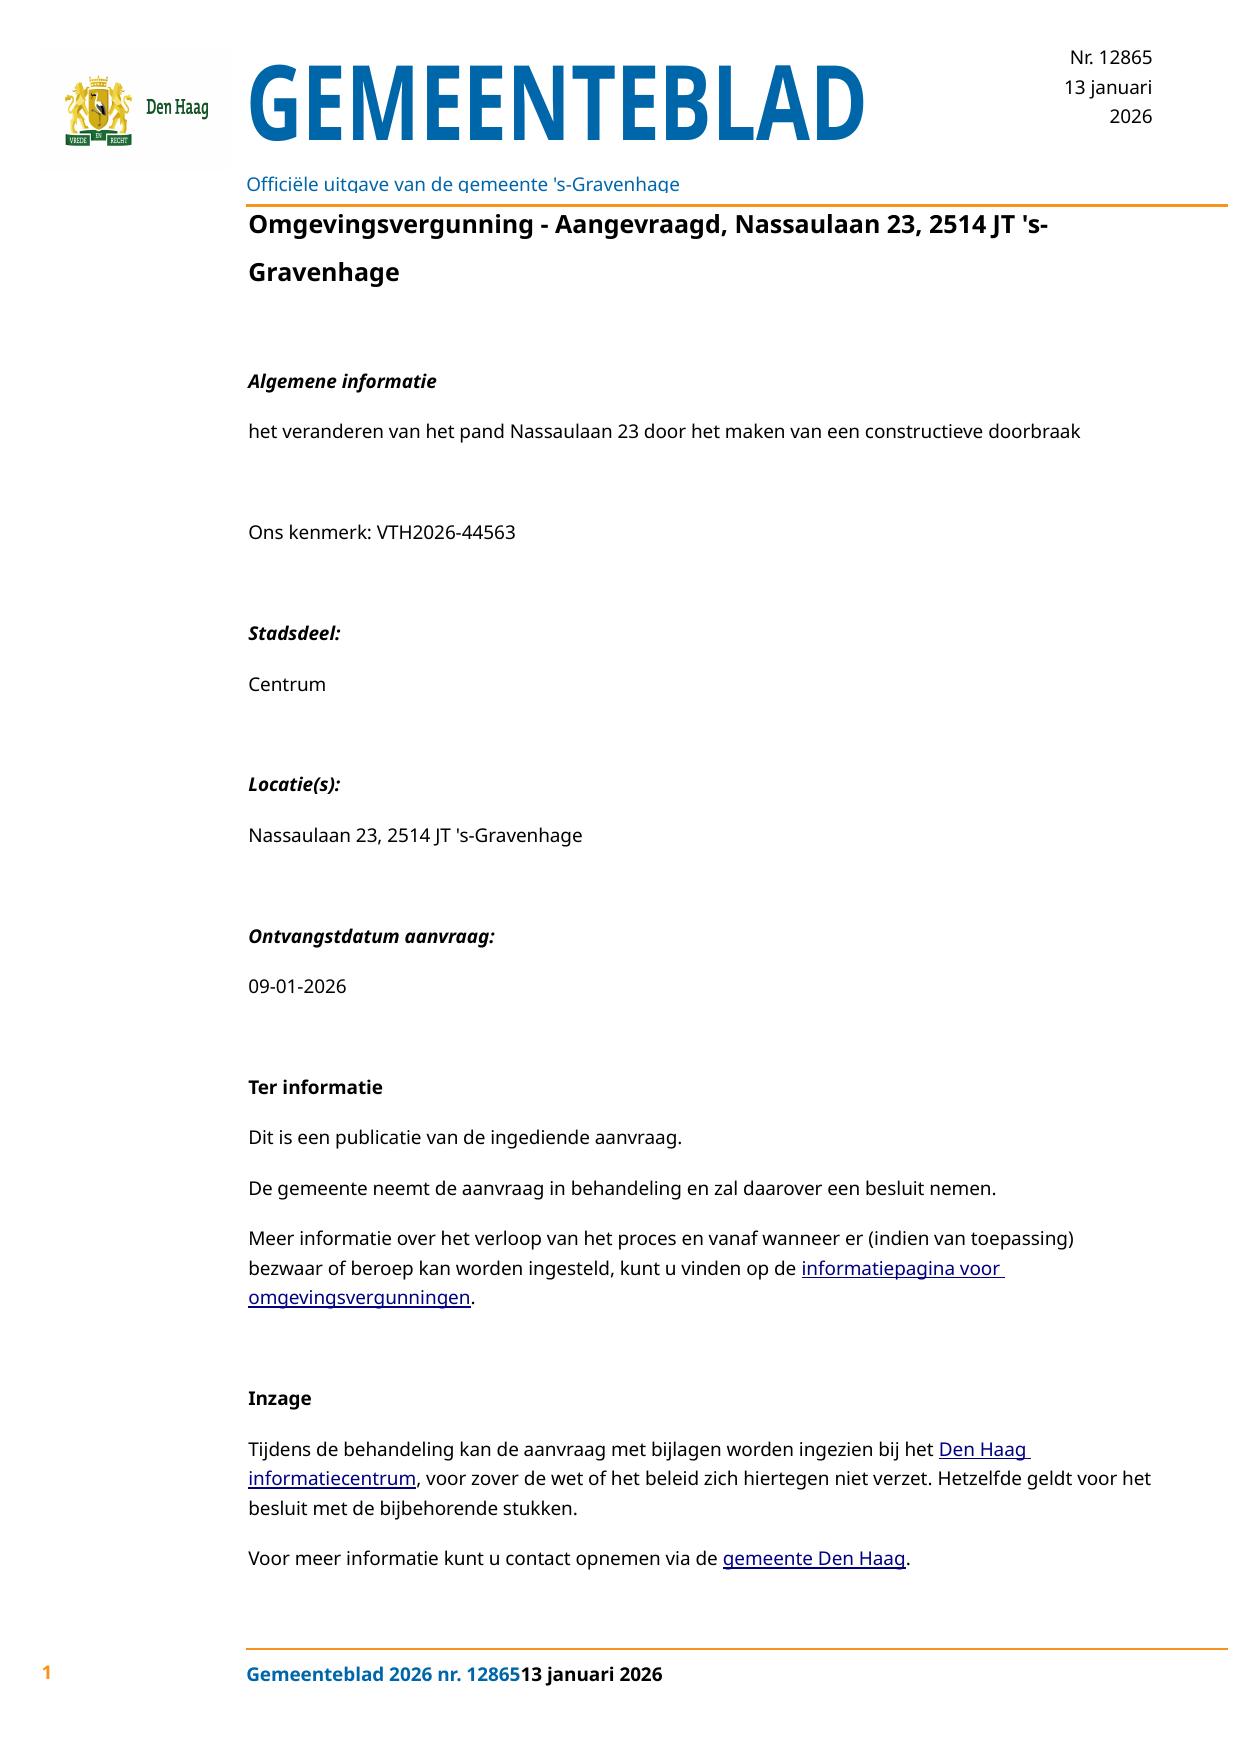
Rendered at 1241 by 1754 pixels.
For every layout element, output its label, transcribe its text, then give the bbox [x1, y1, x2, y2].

picture [41, 47, 231, 172]
text Ontvangstdatum aanvraag: [248, 923, 1152, 949]
text Voor meer informatie kunt u contact opnemen via de gemeente Den Haag. [248, 1545, 1152, 1571]
text Omgevingsvergunning - Aangevraagd, Nassaulaan 23, 2514 JT 's-Gravenhage [248, 207, 1152, 288]
text Dit is een publicatie van de ingediende aanvraag. [248, 1124, 1152, 1150]
text Ter informatie [248, 1074, 1152, 1100]
text Inzage [248, 1385, 1152, 1411]
text Algemene informatie [248, 368, 1152, 394]
text Tijdens de behandeling kan de aanvraag met bijlagen worden ingezien bij het Den Haag informatiecentrum, voor zover de wet of het beleid zich hiertegen niet verzet. Hetzelfde geldt voor het besluit met de bijbehorende stukken. [248, 1436, 1152, 1521]
text Ons kenmerk: VTH2026-44563 [248, 519, 1152, 545]
text Meer informatie over het verloop van het proces en vanaf wanneer er (indien van toepassing) bezwaar of beroep kan worden ingesteld, kunt u vinden op de informatiepagina voor omgevingsvergunningen. [248, 1225, 1152, 1310]
text 09-01-2026 [248, 973, 1152, 999]
text Nassaulaan 23, 2514 JT 's-Gravenhage [248, 822, 1152, 848]
text het veranderen van het pand Nassaulaan 23 door het maken van een constructieve doorbraak [248, 419, 1152, 444]
text Centrum [248, 671, 1152, 697]
text De gemeente neemt de aanvraag in behandeling en zal daarover een besluit nemen. [248, 1175, 1152, 1201]
text Stadsdeel: [248, 620, 1152, 646]
text Locatie(s): [248, 772, 1152, 797]
